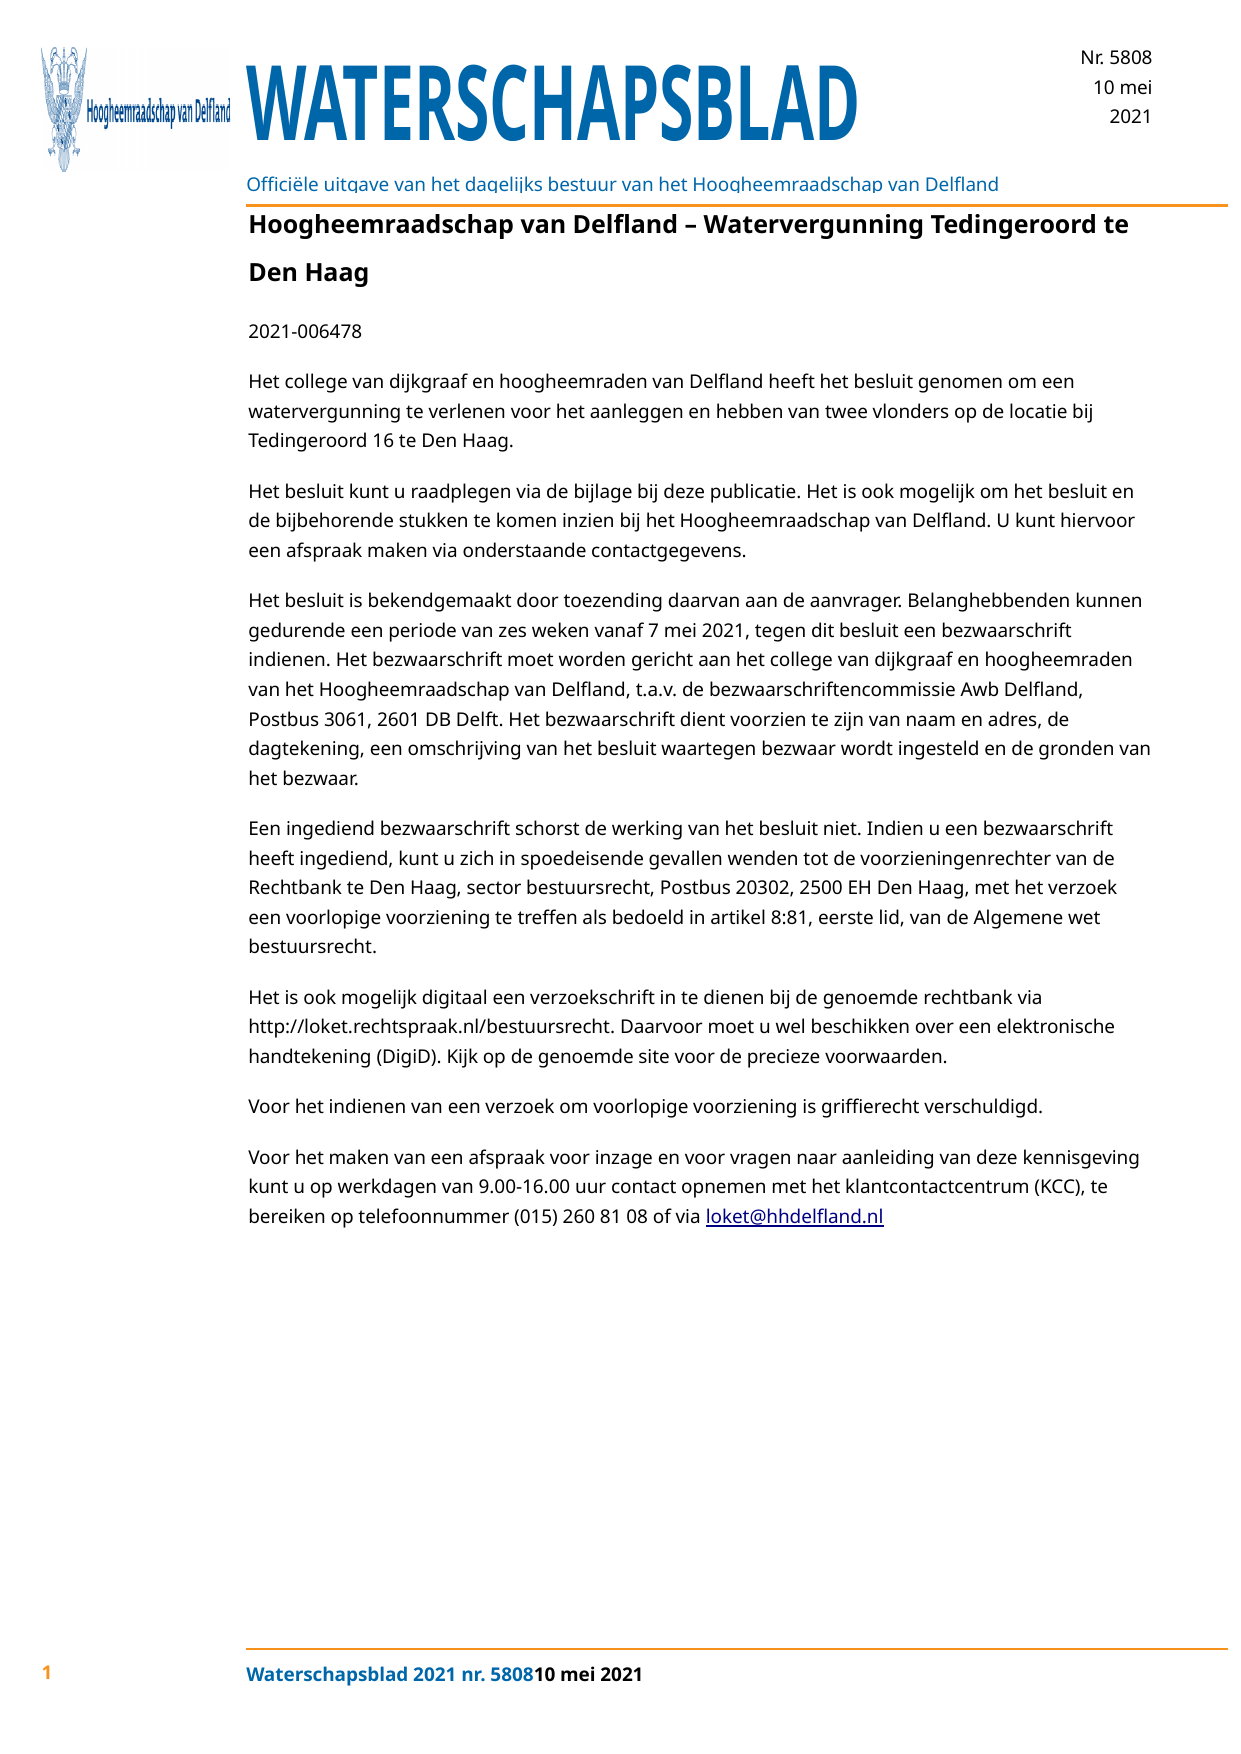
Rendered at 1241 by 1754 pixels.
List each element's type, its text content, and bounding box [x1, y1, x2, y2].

text Hoogheemraadschap van Delfland – Watervergunning Tedingeroord te Den Haag [248, 207, 1152, 288]
text Voor het maken van een afspraak voor inzage en voor vragen naar aanleiding van deze kennisgeving kunt u op werkdagen van 9.00-16.00 uur contact opnemen met het klantcontactcentrum (KCC), te bereiken op telefoonnummer (015) 260 81 08 of via loket@hhdelfland.nl [248, 1144, 1152, 1229]
text Het besluit kunt u raadplegen via de bijlage bij deze publicatie. Het is ook mogelijk om het besluit en de bijbehorende stukken te komen inzien bij het Hoogheemraadschap van Delfland. U kunt hiervoor een afspraak maken via onderstaande contactgegevens. [248, 478, 1152, 563]
picture [41, 47, 231, 172]
text 2021-006478 [248, 318, 1152, 344]
text Een ingediend bezwaarschrift schorst de werking van het besluit niet. Indien u een bezwaarschrift heeft ingediend, kunt u zich in spoedeisende gevallen wenden tot de voorzieningenrechter van de Rechtbank te Den Haag, sector bestuursrecht, Postbus 20302, 2500 EH Den Haag, met het verzoek een voorlopige voorziening te treffen als bedoeld in artikel 8:81, eerste lid, van de Algemene wet bestuursrecht. [248, 815, 1152, 959]
text Het besluit is bekendgemaakt door toezending daarvan aan de aanvrager. Belanghebbenden kunnen gedurende een periode van zes weken vanaf 7 mei 2021, tegen dit besluit een bezwaarschrift indienen. Het bezwaarschrift moet worden gericht aan het college van dijkgraaf en hoogheemraden van het Hoogheemraadschap van Delfland, t.a.v. de bezwaarschriftencommissie Awb Delfland, Postbus 3061, 2601 DB Delft. Het bezwaarschrift dient voorzien te zijn van naam en adres, de dagtekening, een omschrijving van het besluit waartegen bezwaar wordt ingesteld en de gronden van het bezwaar. [248, 587, 1152, 791]
text Voor het indienen van een verzoek om voorlopige voorziening is griffierecht verschuldigd. [248, 1094, 1152, 1119]
text Het college van dijkgraaf en hoogheemraden van Delfland heeft het besluit genomen om een watervergunning te verlenen voor het aanleggen en hebben van twee vlonders op de locatie bij Tedingeroord 16 te Den Haag. [248, 368, 1152, 453]
text Het is ook mogelijk digitaal een verzoekschrift in te dienen bij de genoemde rechtbank via http://loket.rechtspraak.nl/bestuursrecht. Daarvoor moet u wel beschikken over een elektronische handtekening (DigiD). Kijk op de genoemde site voor de precieze voorwaarden. [248, 984, 1152, 1069]
